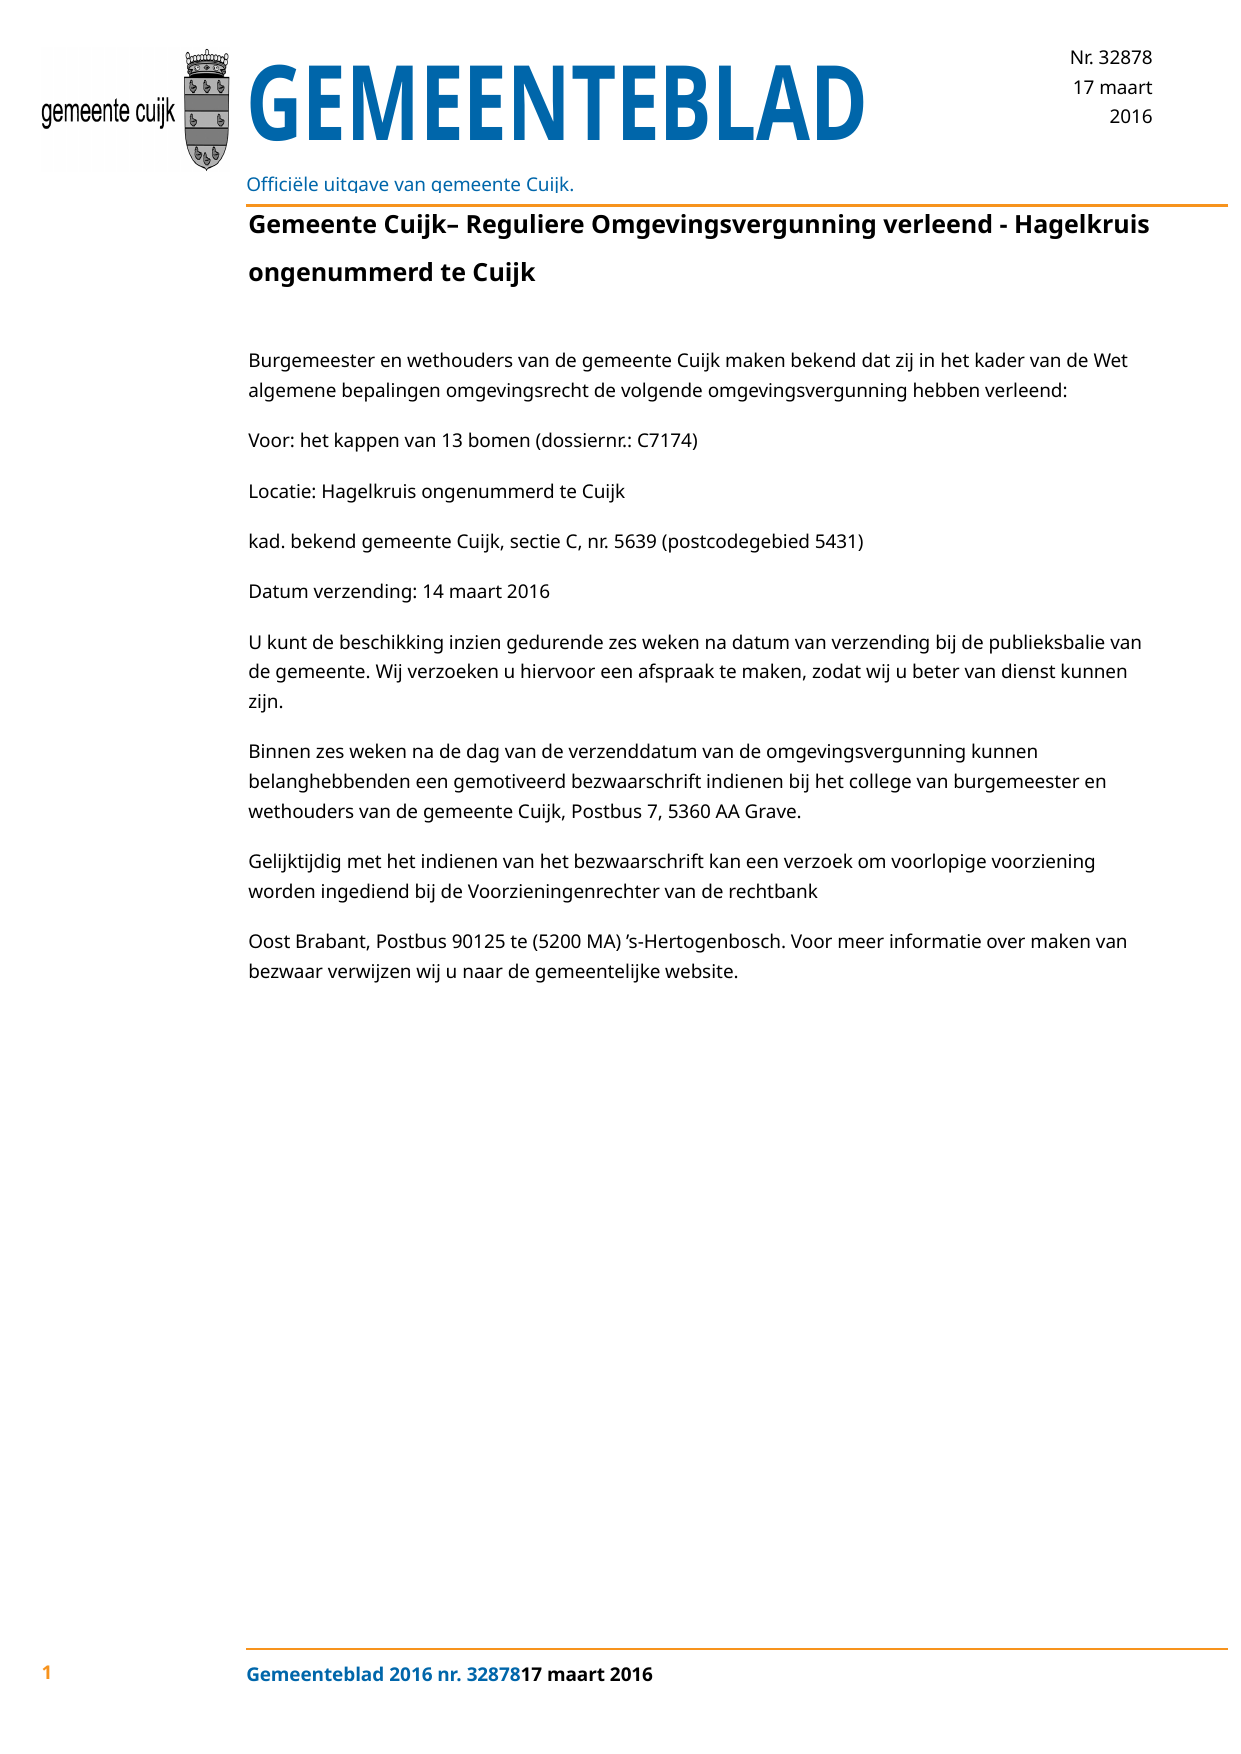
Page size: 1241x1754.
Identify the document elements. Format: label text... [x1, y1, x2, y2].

text Binnen zes weken na de dag van de verzenddatum van de omgevingsvergunning kunnen belanghebbenden een gemotiveerd bezwaarschrift indienen bij het college van burgemeester en wethouders van de gemeente Cuijk, Postbus 7, 5360 AA Grave. [248, 739, 1152, 824]
text Locatie: Hagelkruis ongenummerd te Cuijk [248, 478, 1152, 504]
text Gemeente Cuijk– Reguliere Omgevingsvergunning verleend - Hagelkruis ongenummerd te Cuijk [248, 207, 1152, 288]
text Burgemeester en wethouders van de gemeente Cuijk maken bekend dat zij in het kader van de Wet algemene bepalingen omgevingsrecht de volgende omgevingsvergunning hebben verleend: [248, 347, 1152, 403]
text kad. bekend gemeente Cuijk, sectie C, nr. 5639 (postcodegebied 5431) [248, 528, 1152, 554]
text U kunt de beschikking inzien gedurende zes weken na datum van verzending bij de publieksbalie van de gemeente. Wij verzoeken u hiervoor een afspraak te maken, zodat wij u beter van dienst kunnen zijn. [248, 629, 1152, 714]
text Datum verzending: 14 maart 2016 [248, 579, 1152, 604]
picture [41, 47, 231, 172]
text Gelijktijdig met het indienen van het bezwaarschrift kan een verzoek om voorlopige voorziening worden ingediend bij de Voorzieningenrechter van de rechtbank [248, 848, 1152, 904]
text Voor: het kappen van 13 bomen (dossiernr.: C7174) [248, 427, 1152, 453]
text Oost Brabant, Postbus 90125 te (5200 MA) ’s-Hertogenbosch. Voor meer informatie over maken van bezwaar verwijzen wij u naar de gemeentelijke website. [248, 928, 1152, 984]
